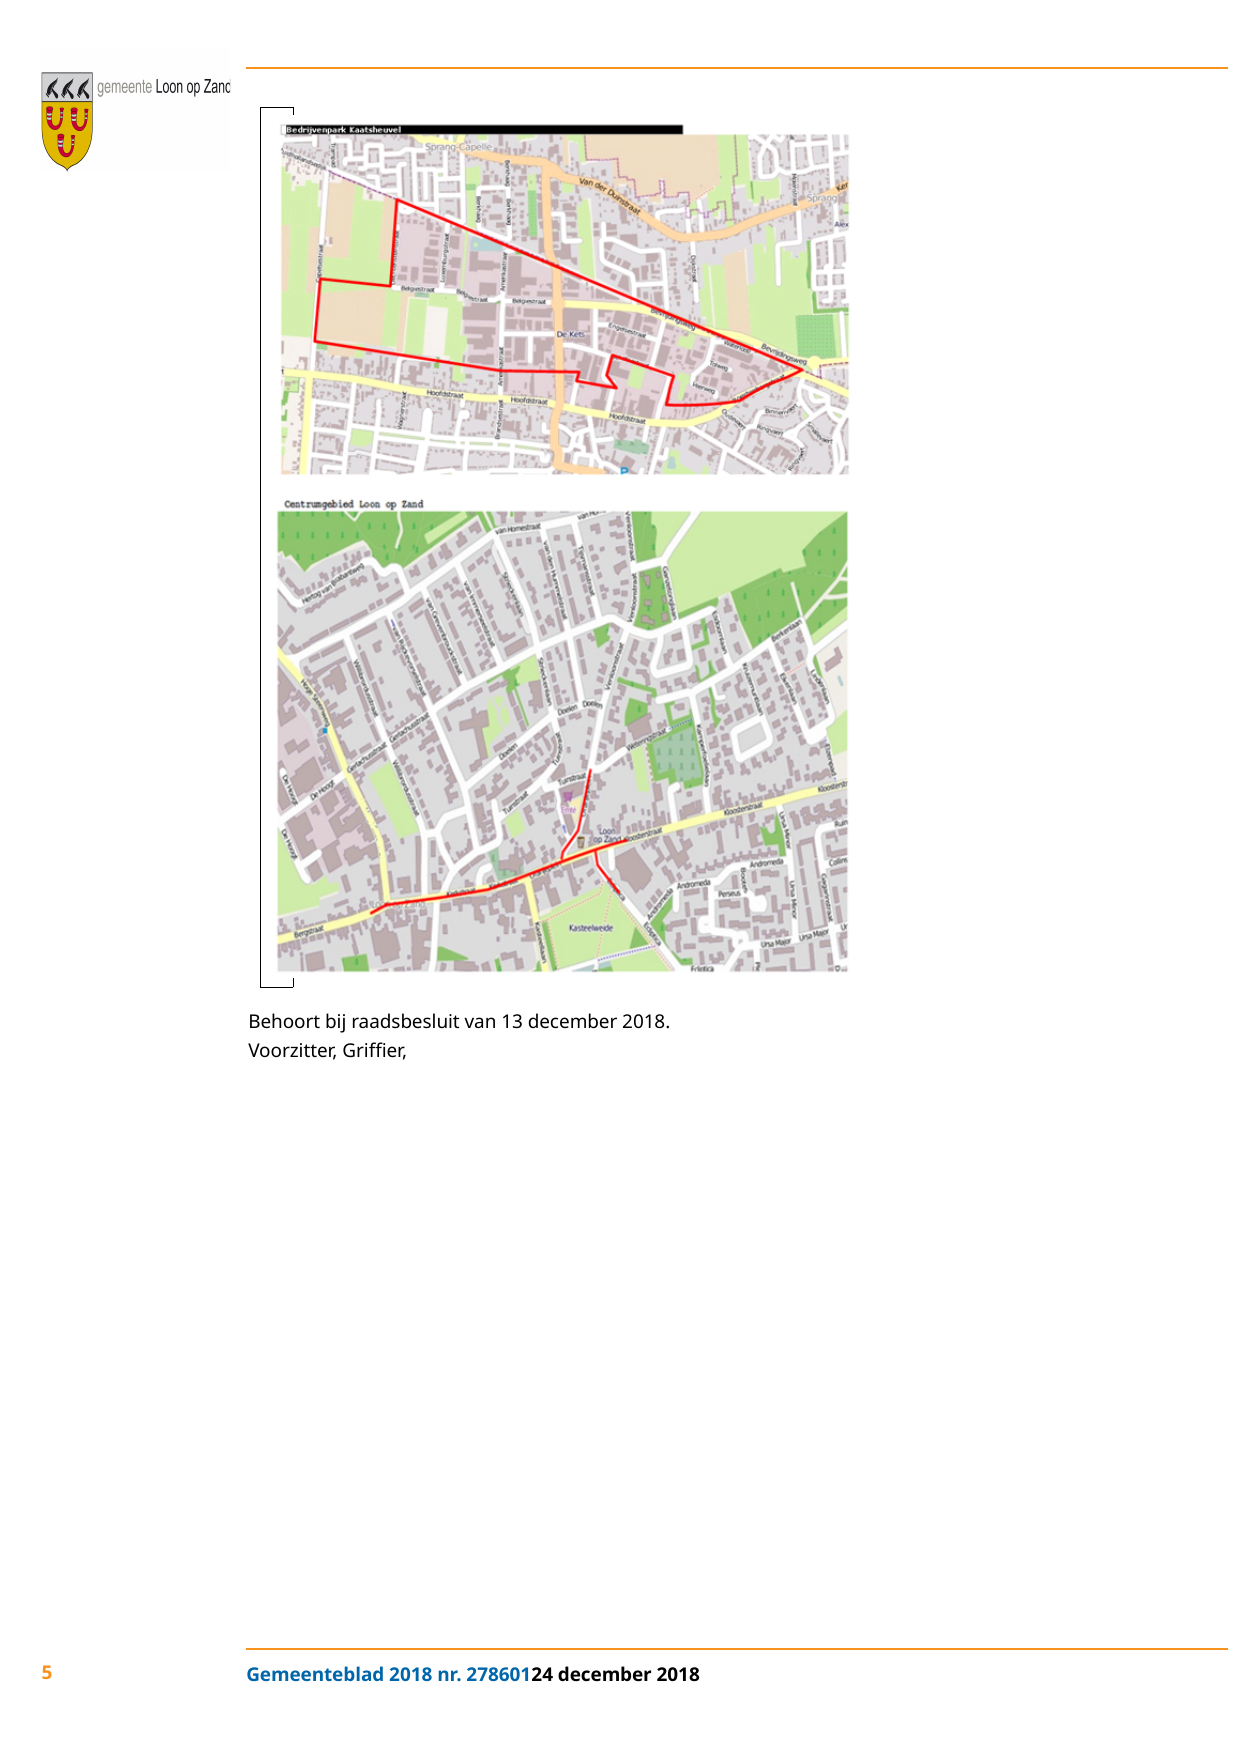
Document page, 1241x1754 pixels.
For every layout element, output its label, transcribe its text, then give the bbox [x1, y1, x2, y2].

picture [41, 47, 231, 172]
picture [268, 115, 860, 978]
text Voorzitter, Griffier, [248, 1038, 1152, 1063]
text Behoort bij raadsbesluit van 13 december 2018. [248, 1008, 1152, 1034]
